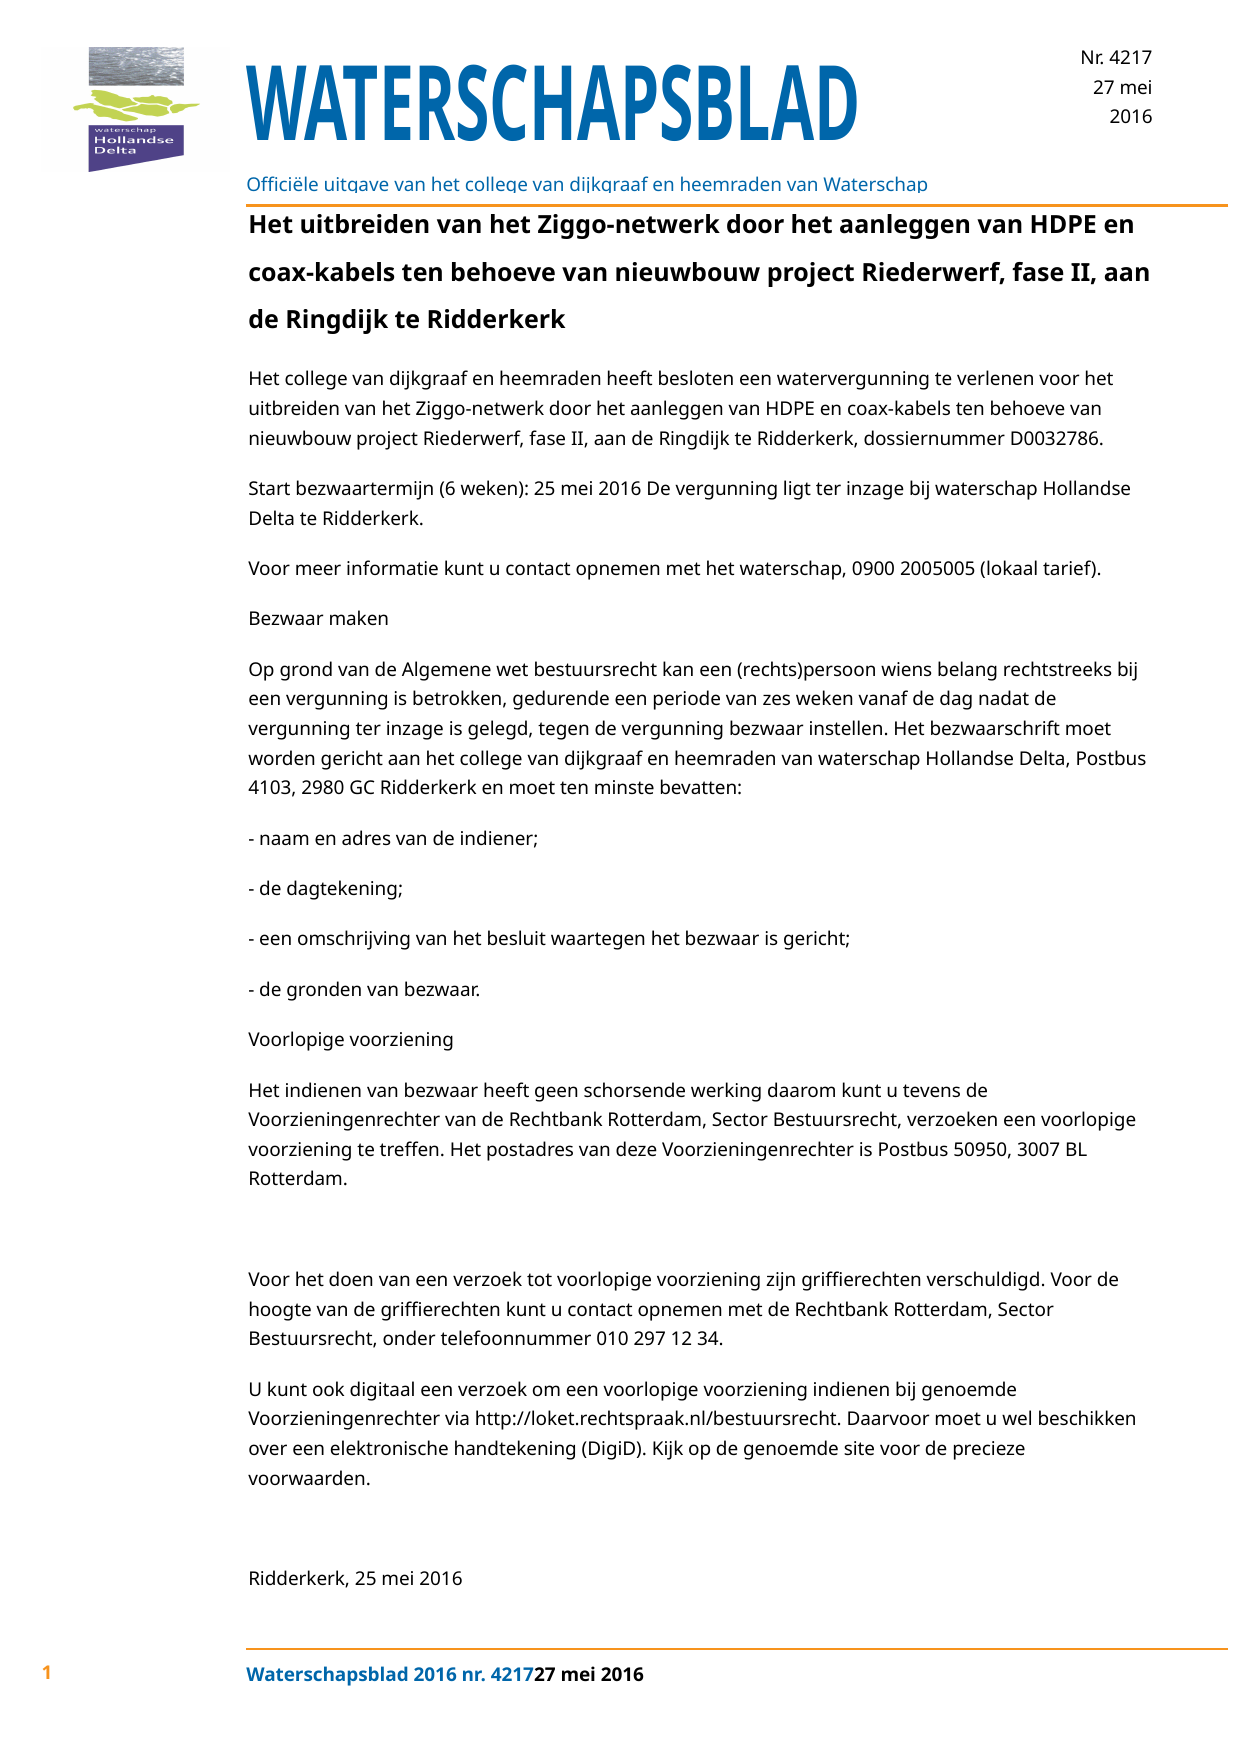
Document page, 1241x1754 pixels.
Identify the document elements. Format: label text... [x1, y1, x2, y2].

text Ridderkerk, 25 mei 2016 [248, 1566, 1152, 1591]
text Voor meer informatie kunt u contact opnemen met het waterschap, 0900 2005005 (lokaal tarief). [248, 555, 1152, 581]
text Het college van dijkgraaf en heemraden heeft besloten een watervergunning te verlenen voor het uitbreiden van het Ziggo-netwerk door het aanleggen van HDPE en coax-kabels ten behoeve van nieuwbouw project Riederwerf, fase II, aan de Ringdijk te Ridderkerk, dossiernummer D0032786. [248, 366, 1152, 450]
text Het indienen van bezwaar heeft geen schorsende werking daarom kunt u tevens de Voorzieningenrechter van de Rechtbank Rotterdam, Sector Bestuursrecht, verzoeken een voorlopige voorziening te treffen. Het postadres van deze Voorzieningenrechter is Postbus 50950, 3007 BL Rotterdam. [248, 1077, 1152, 1191]
text - de dagtekening; [248, 875, 1152, 901]
text Bezwaar maken [248, 606, 1152, 631]
picture [41, 47, 231, 172]
text Voor het doen van een verzoek tot voorlopige voorziening zijn griffierechten verschuldigd. Voor de hoogte van de griffierechten kunt u contact opnemen met de Rechtbank Rotterdam, Sector Bestuursrecht, onder telefoonnummer 010 297 12 34. [248, 1266, 1152, 1351]
text - een omschrijving van het besluit waartegen het bezwaar is gericht; [248, 926, 1152, 951]
text Start bezwaartermijn (6 weken): 25 mei 2016 De vergunning ligt ter inzage bij waterschap Hollandse Delta te Ridderkerk. [248, 475, 1152, 530]
text U kunt ook digitaal een verzoek om een voorlopige voorziening indienen bij genoemde Voorzieningenrechter via http://loket.rechtspraak.nl/bestuursrecht. Daarvoor moet u wel beschikken over een elektronische handtekening (DigiD). Kijk op de genoemde site voor de precieze voorwaarden. [248, 1376, 1152, 1490]
text - naam en adres van de indiener; [248, 825, 1152, 850]
text Het uitbreiden van het Ziggo-netwerk door het aanleggen van HDPE en coax-kabels ten behoeve van nieuwbouw project Riederwerf, fase II, aan de Ringdijk te Ridderkerk [248, 207, 1152, 336]
text - de gronden van bezwaar. [248, 976, 1152, 1002]
text Voorlopige voorziening [248, 1026, 1152, 1052]
text Op grond van de Algemene wet bestuursrecht kan een (rechts)persoon wiens belang rechtstreeks bij een vergunning is betrokken, gedurende een periode van zes weken vanaf de dag nadat de vergunning ter inzage is gelegd, tegen de vergunning bezwaar instellen. Het bezwaarschrift moet worden gericht aan het college van dijkgraaf en heemraden van waterschap Hollandse Delta, Postbus 4103, 2980 GC Ridderkerk en moet ten minste bevatten: [248, 656, 1152, 800]
